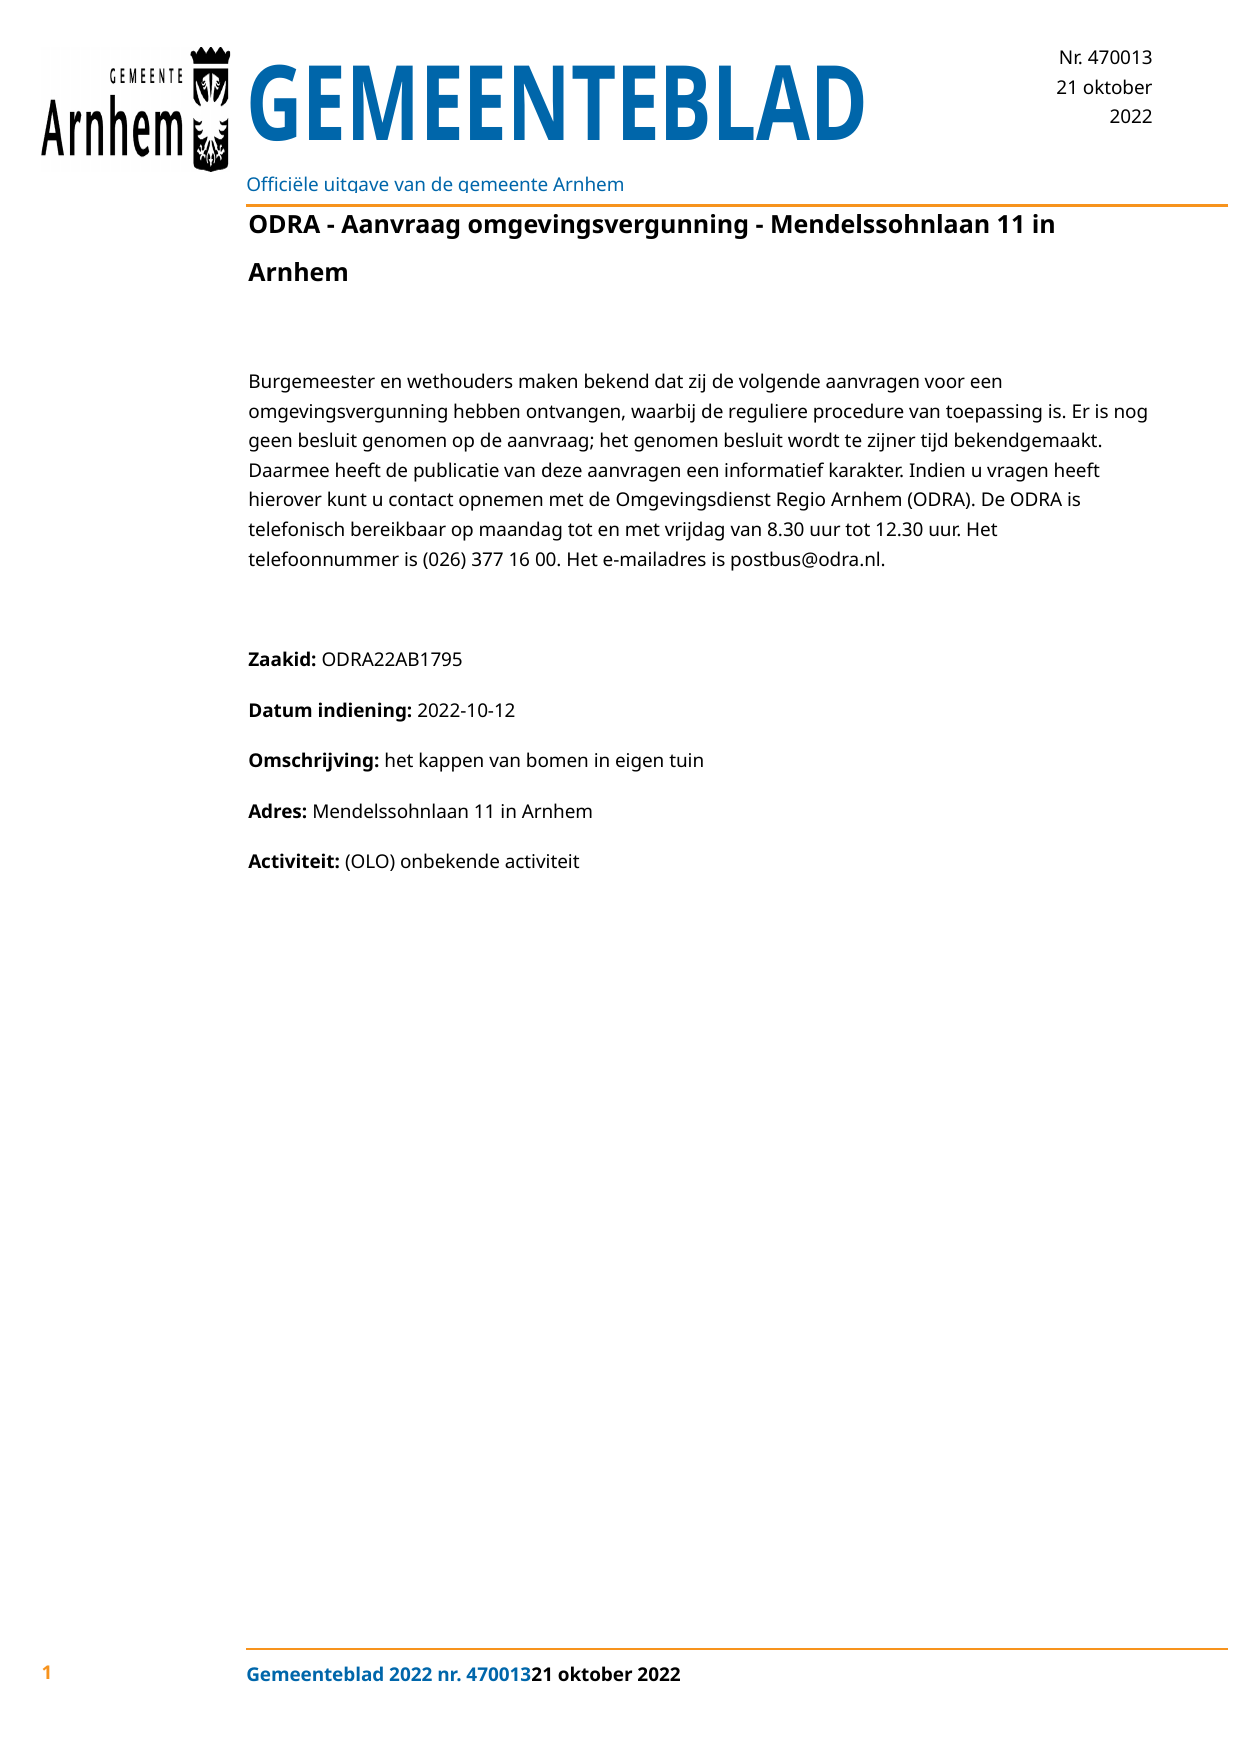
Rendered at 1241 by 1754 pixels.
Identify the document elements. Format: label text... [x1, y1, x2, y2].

text Datum indiening: 2022-10-12 [248, 697, 1152, 723]
picture [41, 47, 231, 172]
text ODRA - Aanvraag omgevingsvergunning - Mendelssohnlaan 11 in Arnhem [248, 207, 1152, 288]
text Activiteit: (OLO) onbekende activiteit [248, 848, 1152, 874]
text Omschrijving: het kappen van bomen in eigen tuin [248, 747, 1152, 773]
text Zaakid: ODRA22AB1795 [248, 647, 1152, 672]
text Burgemeester en wethouders maken bekend dat zij de volgende aanvragen voor een omgevingsvergunning hebben ontvangen, waarbij de reguliere procedure van toepassing is. Er is nog geen besluit genomen op de aanvraag; het genomen besluit wordt te zijner tijd bekendgemaakt. Daarmee heeft de publicatie van deze aanvragen een informatief karakter. Indien u vragen heeft hierover kunt u contact opnemen met de Omgevingsdienst Regio Arnhem (ODRA). De ODRA is telefonisch bereikbaar op maandag tot en met vrijdag van 8.30 uur tot 12.30 uur. Het telefoonnummer is (026) 377 16 00. Het e-mailadres is postbus@odra.nl. [248, 368, 1152, 572]
text Adres: Mendelssohnlaan 11 in Arnhem [248, 798, 1152, 824]
